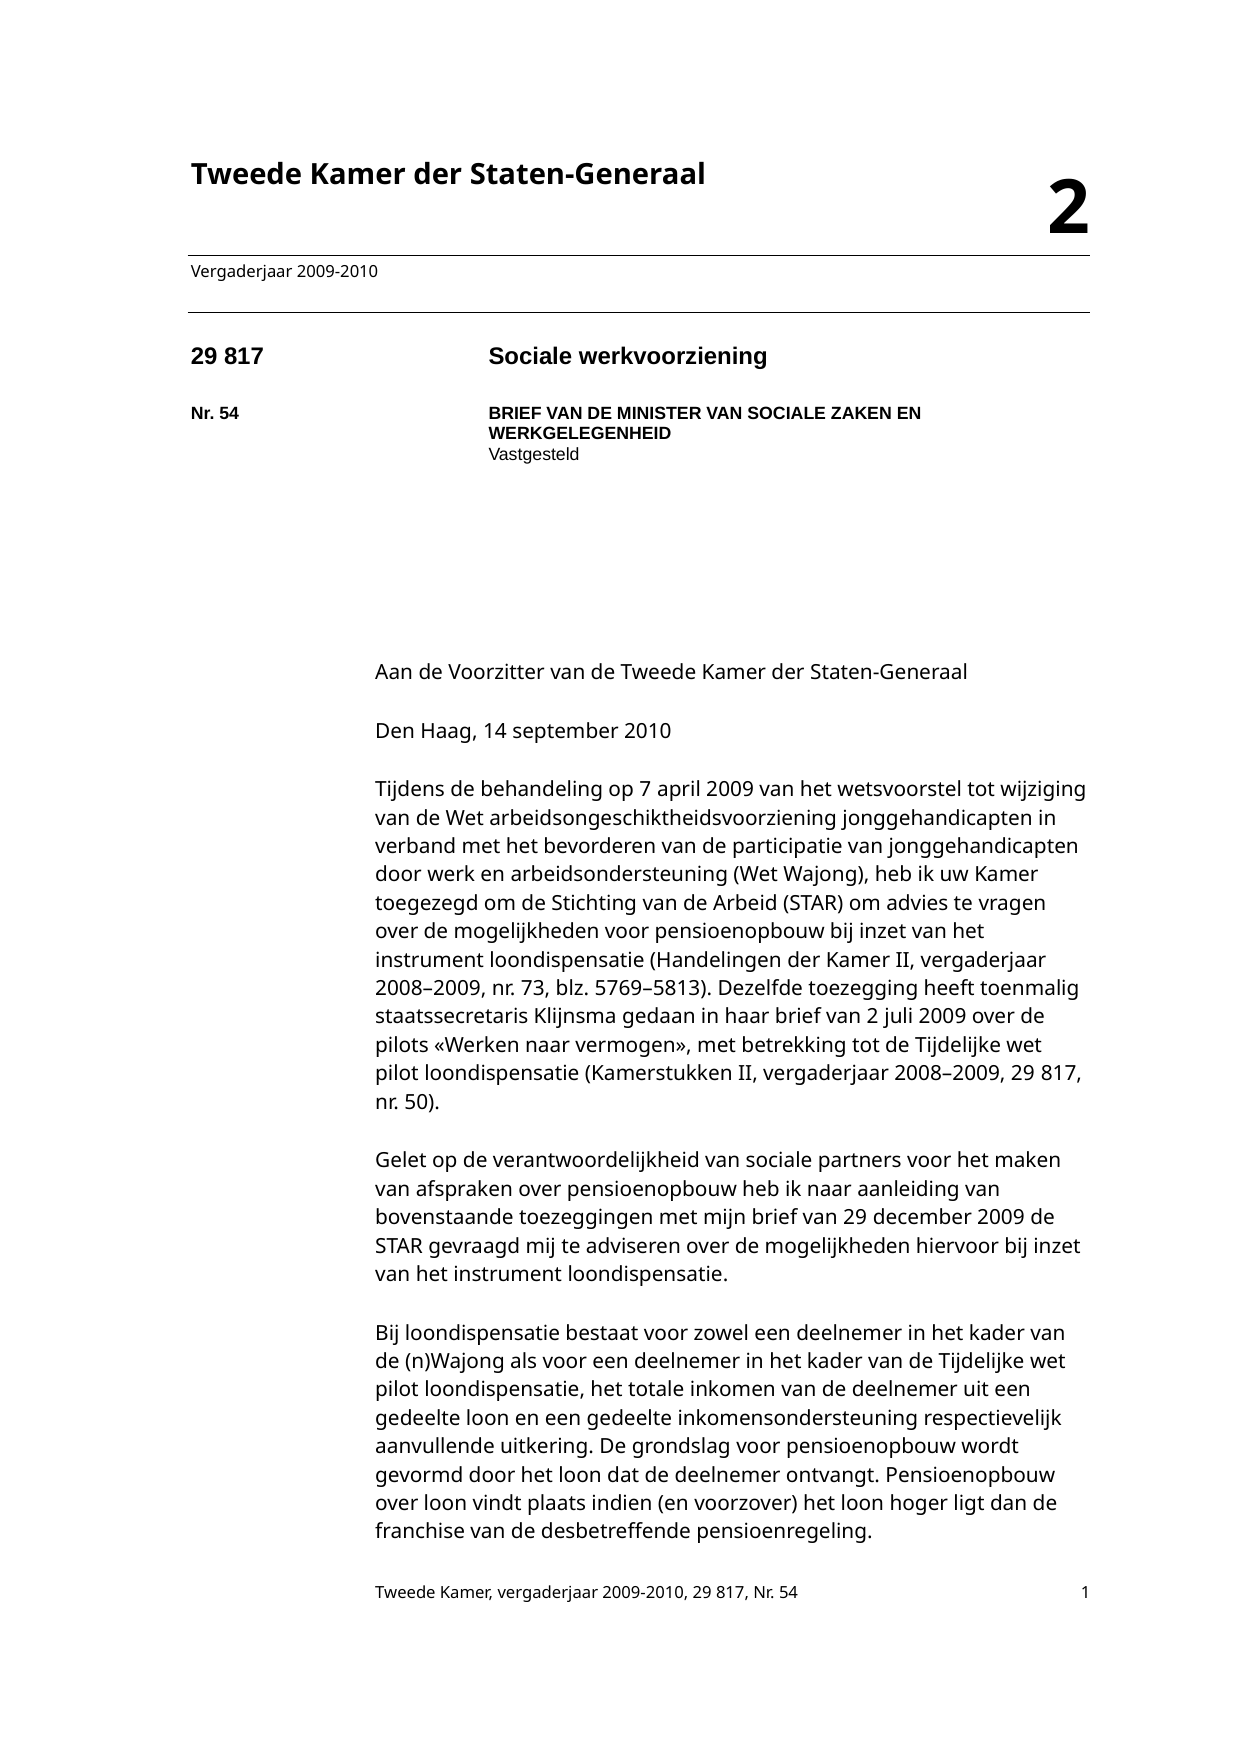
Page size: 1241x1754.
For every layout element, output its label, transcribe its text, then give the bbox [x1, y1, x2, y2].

text Aan de Voorzitter van de Tweede Kamer der Staten-Generaal [375, 657, 1090, 686]
table_header 2 [910, 150, 1090, 255]
text Den Haag, 14 september 2010 [375, 716, 1090, 744]
table_cell Nr. 54 [188, 399, 485, 539]
table_cell [485, 256, 1090, 312]
text Tijdens de behandeling op 7 april 2009 van het wetsvoorstel tot wijziging van de Wet arbeidsongeschiktheidsvoorziening jonggehandicapten in verband met het bevorderen van de participatie van jonggehandicapten door werk en arbeidsondersteuning (Wet Wajong), heb ik uw Kamer toegezegd om de Stichting van de Arbeid (STAR) om advies te vragen over de mogelijkheden voor pensioenopbouw bij inzet van het instrument loondispensatie (Handelingen der Kamer II, vergaderjaar 2008–2009, nr. 73, blz. 5769–5813). Dezelfde toezegging heeft toenmalig staatssecretaris Klijnsma gedaan in haar brief van 2 juli 2009 over de pilots «Werken naar vermogen», met betrekking tot de Tijdelijke wet pilot loondispensatie (Kamerstukken II, vergaderjaar 2008–2009, 29 817, nr. 50). [375, 774, 1090, 1115]
table_cell Sociale werkvoorziening [485, 339, 1090, 399]
table_cell [485, 313, 1090, 339]
table_cell BRIEF VAN DE MINISTER VAN SOCIALE ZAKEN EN WERKGELEGENHEID Vastgesteld [485, 399, 1090, 539]
table_header Tweede Kamer der Staten-Generaal [188, 150, 909, 255]
text Bij loondispensatie bestaat voor zowel een deelnemer in het kader van de (n)Wajong als voor een deelnemer in het kader van de Tijdelijke wet pilot loondispensatie, het totale inkomen van de deelnemer uit een gedeelte loon en een gedeelte inkomensondersteuning respectievelijk aanvullende uitkering. De grondslag voor pensioenopbouw wordt gevormd door het loon dat de deelnemer ontvangt. Pensioenopbouw over loon vindt plaats indien (en voorzover) het loon hoger ligt dan de franchise van de desbetreffende pensioenregeling. [375, 1318, 1090, 1545]
table_cell [188, 313, 485, 339]
table_cell 29 817 [188, 339, 485, 399]
table_cell Vergaderjaar 2009-2010 [188, 256, 485, 312]
text Gelet op de verantwoordelijkheid van sociale partners voor het maken van afspraken over pensioenopbouw heb ik naar aanleiding van bovenstaande toezeggingen met mijn brief van 29 december 2009 de STAR gevraagd mij te adviseren over de mogelijkheden hiervoor bij inzet van het instrument loondispensatie. [375, 1145, 1090, 1288]
